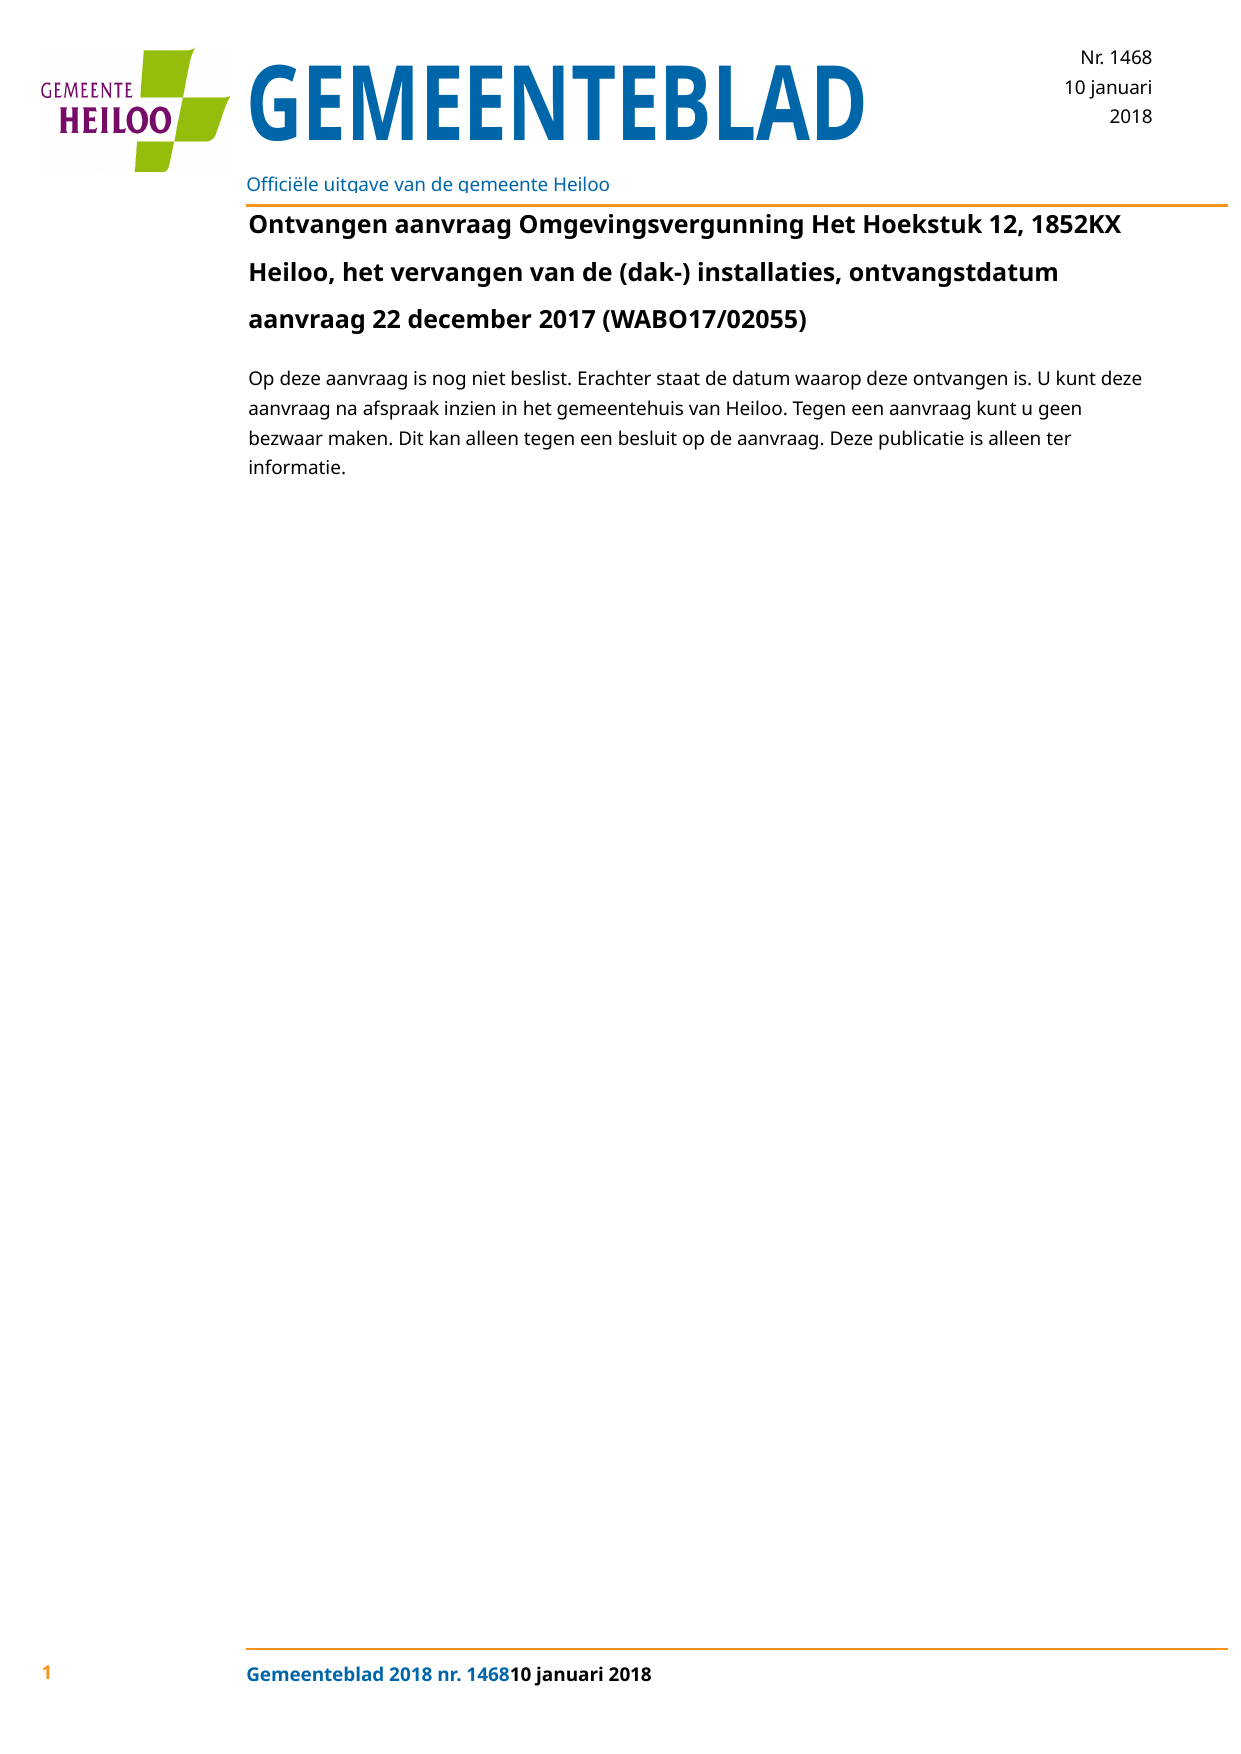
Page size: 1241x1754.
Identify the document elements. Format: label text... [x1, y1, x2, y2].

picture [41, 47, 231, 172]
text Ontvangen aanvraag Omgevingsvergunning Het Hoekstuk 12, 1852KX Heiloo, het vervangen van de (dak-) installaties, ontvangstdatum aanvraag 22 december 2017 (WABO17/02055) [248, 207, 1152, 336]
text Op deze aanvraag is nog niet beslist. Erachter staat de datum waarop deze ontvangen is. U kunt deze aanvraag na afspraak inzien in het gemeentehuis van Heiloo. Tegen een aanvraag kunt u geen bezwaar maken. Dit kan alleen tegen een besluit op de aanvraag. Deze publicatie is alleen ter informatie. [248, 366, 1152, 480]
